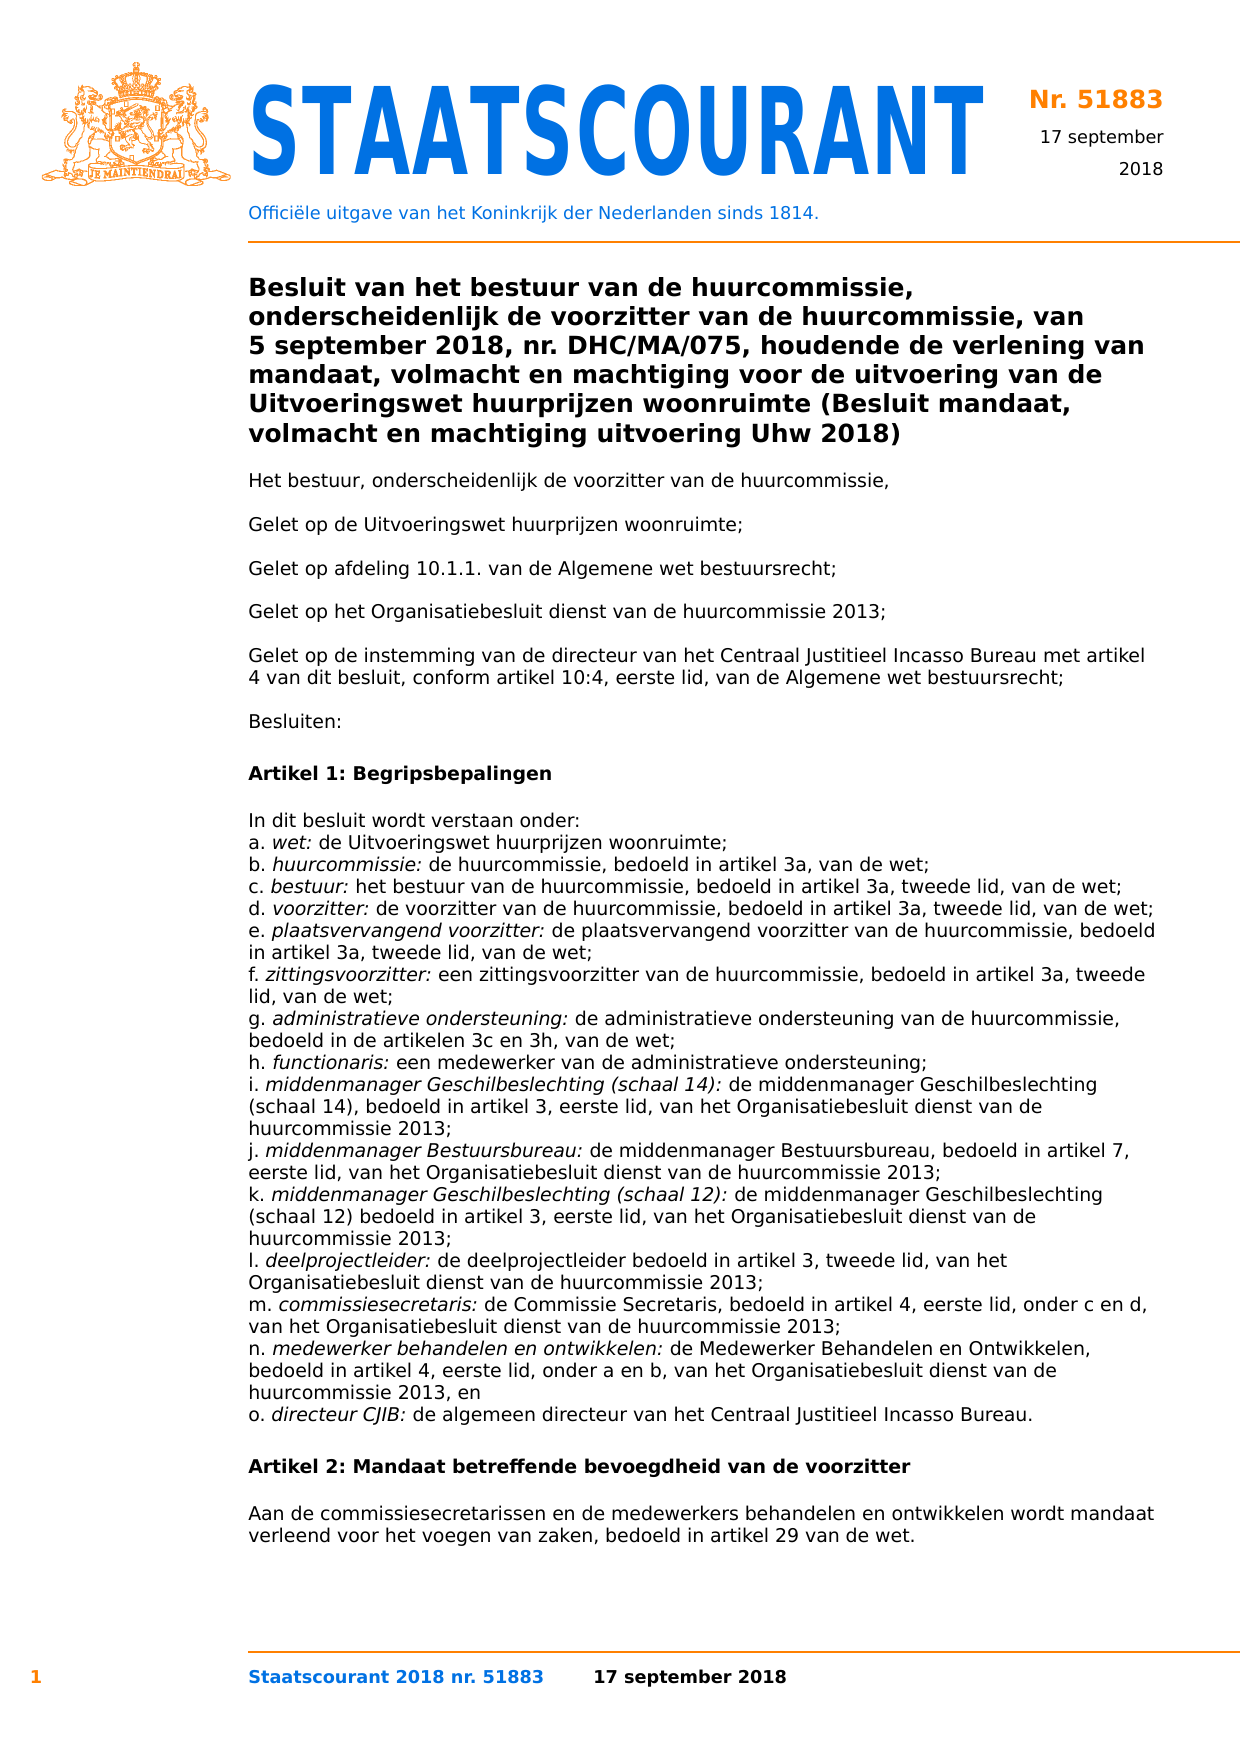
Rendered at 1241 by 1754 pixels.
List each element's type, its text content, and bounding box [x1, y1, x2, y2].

text l. deelprojectleider: de deelprojectleider bedoeld in artikel 3, tweede lid, van het Organisatiebesluit dienst van de huurcommissie 2013; [248, 1250, 1163, 1294]
text Gelet op afdeling 10.1.1. van de Algemene wet bestuursrecht; [248, 558, 1163, 579]
text b. huurcommissie: de huurcommissie, bedoeld in artikel 3a, van de wet; [248, 854, 1163, 876]
table_header Nr. 51883 [998, 62, 1240, 121]
text Aan de commissiesecretarissen en de medewerkers behandelen en ontwikkelen wordt mandaat verleend voor het voegen van zaken, bedoeld in artikel 29 van de wet. [248, 1502, 1163, 1546]
text Gelet op de Uitvoeringswet huurprijzen woonruimte; [248, 514, 1163, 536]
text c. bestuur: het bestuur van de huurcommissie, bedoeld in artikel 3a, tweede lid, van de wet; [248, 876, 1163, 898]
text k. middenmanager Geschilbeslechting (schaal 12): de middenmanager Geschilbeslechting (schaal 12) bedoeld in artikel 3, eerste lid, van het Organisatiebesluit dienst van de huurcommissie 2013; [248, 1184, 1163, 1250]
text i. middenmanager Geschilbeslechting (schaal 14): de middenmanager Geschilbeslechting (schaal 14), bedoeld in artikel 3, eerste lid, van het Organisatiebesluit dienst van de huurcommissie 2013; [248, 1074, 1163, 1140]
text j. middenmanager Bestuursbureau: de middenmanager Bestuursbureau, bedoeld in artikel 7, eerste lid, van het Organisatiebesluit dienst van de huurcommissie 2013; [248, 1140, 1163, 1184]
text o. directeur CJIB: de algemeen directeur van het Centraal Justitieel Incasso Bureau. [248, 1403, 1163, 1426]
text In dit besluit wordt verstaan onder: [248, 810, 1163, 832]
text g. administratieve ondersteuning: de administratieve ondersteuning van de huurcommissie, bedoeld in de artikelen 3c en 3h, van de wet; [248, 1008, 1163, 1052]
table_header [25, 62, 248, 241]
table_cell 2018 [998, 153, 1240, 203]
text e. plaatsvervangend voorzitter: de plaatsvervangend voorzitter van de huurcommissie, bedoeld in artikel 3a, tweede lid, van de wet; [248, 920, 1163, 964]
subtitle Besluit van het bestuur van de huurcommissie, onderscheidenlijk de voorzitter van de huurcommissie, van 5 september 2018, nr. DHC/MA/075, houdende de verlening van mandaat, volmacht en machtiging voor de uitvoering van de Uitvoeringswet huurprijzen woonruimte (Besluit mandaat, volmacht en machtiging uitvoering Uhw 2018) [248, 273, 1163, 448]
subtitle Artikel 1: Begripsbepalingen [248, 763, 1163, 785]
text Het bestuur, onderscheidenlijk de voorzitter van de huurcommissie, [248, 470, 1163, 492]
picture [41, 62, 231, 186]
text a. wet: de Uitvoeringswet huurprijzen woonruimte; [248, 832, 1163, 854]
text h. functionaris: een medewerker van de administratieve ondersteuning; [248, 1052, 1163, 1074]
text Gelet op het Organisatiebesluit dienst van de huurcommissie 2013; [248, 601, 1163, 623]
table_header STAATSCOURANT [248, 62, 998, 203]
text Gelet op de instemming van de directeur van het Centraal Justitieel Incasso Bureau met artikel 4 van dit besluit, conform artikel 10:4, eerste lid, van de Algemene wet bestuursrecht; [248, 645, 1163, 689]
text d. voorzitter: de voorzitter van de huurcommissie, bedoeld in artikel 3a, tweede lid, van de wet; [248, 898, 1163, 920]
subtitle Artikel 2: Mandaat betreffende bevoegdheid van de voorzitter [248, 1456, 1163, 1477]
text m. commissiesecretaris: de Commissie Secretaris, bedoeld in artikel 4, eerste lid, onder c en d, van het Organisatiebesluit dienst van de huurcommissie 2013; [248, 1294, 1163, 1338]
table_cell Officiële uitgave van het Koninkrijk der Nederlanden sinds 1814. [248, 203, 1240, 241]
text Besluiten: [248, 711, 1163, 733]
text f. zittingsvoorzitter: een zittingsvoorzitter van de huurcommissie, bedoeld in artikel 3a, tweede lid, van de wet; [248, 964, 1163, 1008]
text n. medewerker behandelen en ontwikkelen: de Medewerker Behandelen en Ontwikkelen, bedoeld in artikel 4, eerste lid, onder a en b, van het Organisatiebesluit dienst van de huurcommissie 2013, en [248, 1338, 1163, 1403]
table_cell 17 september [998, 121, 1240, 153]
